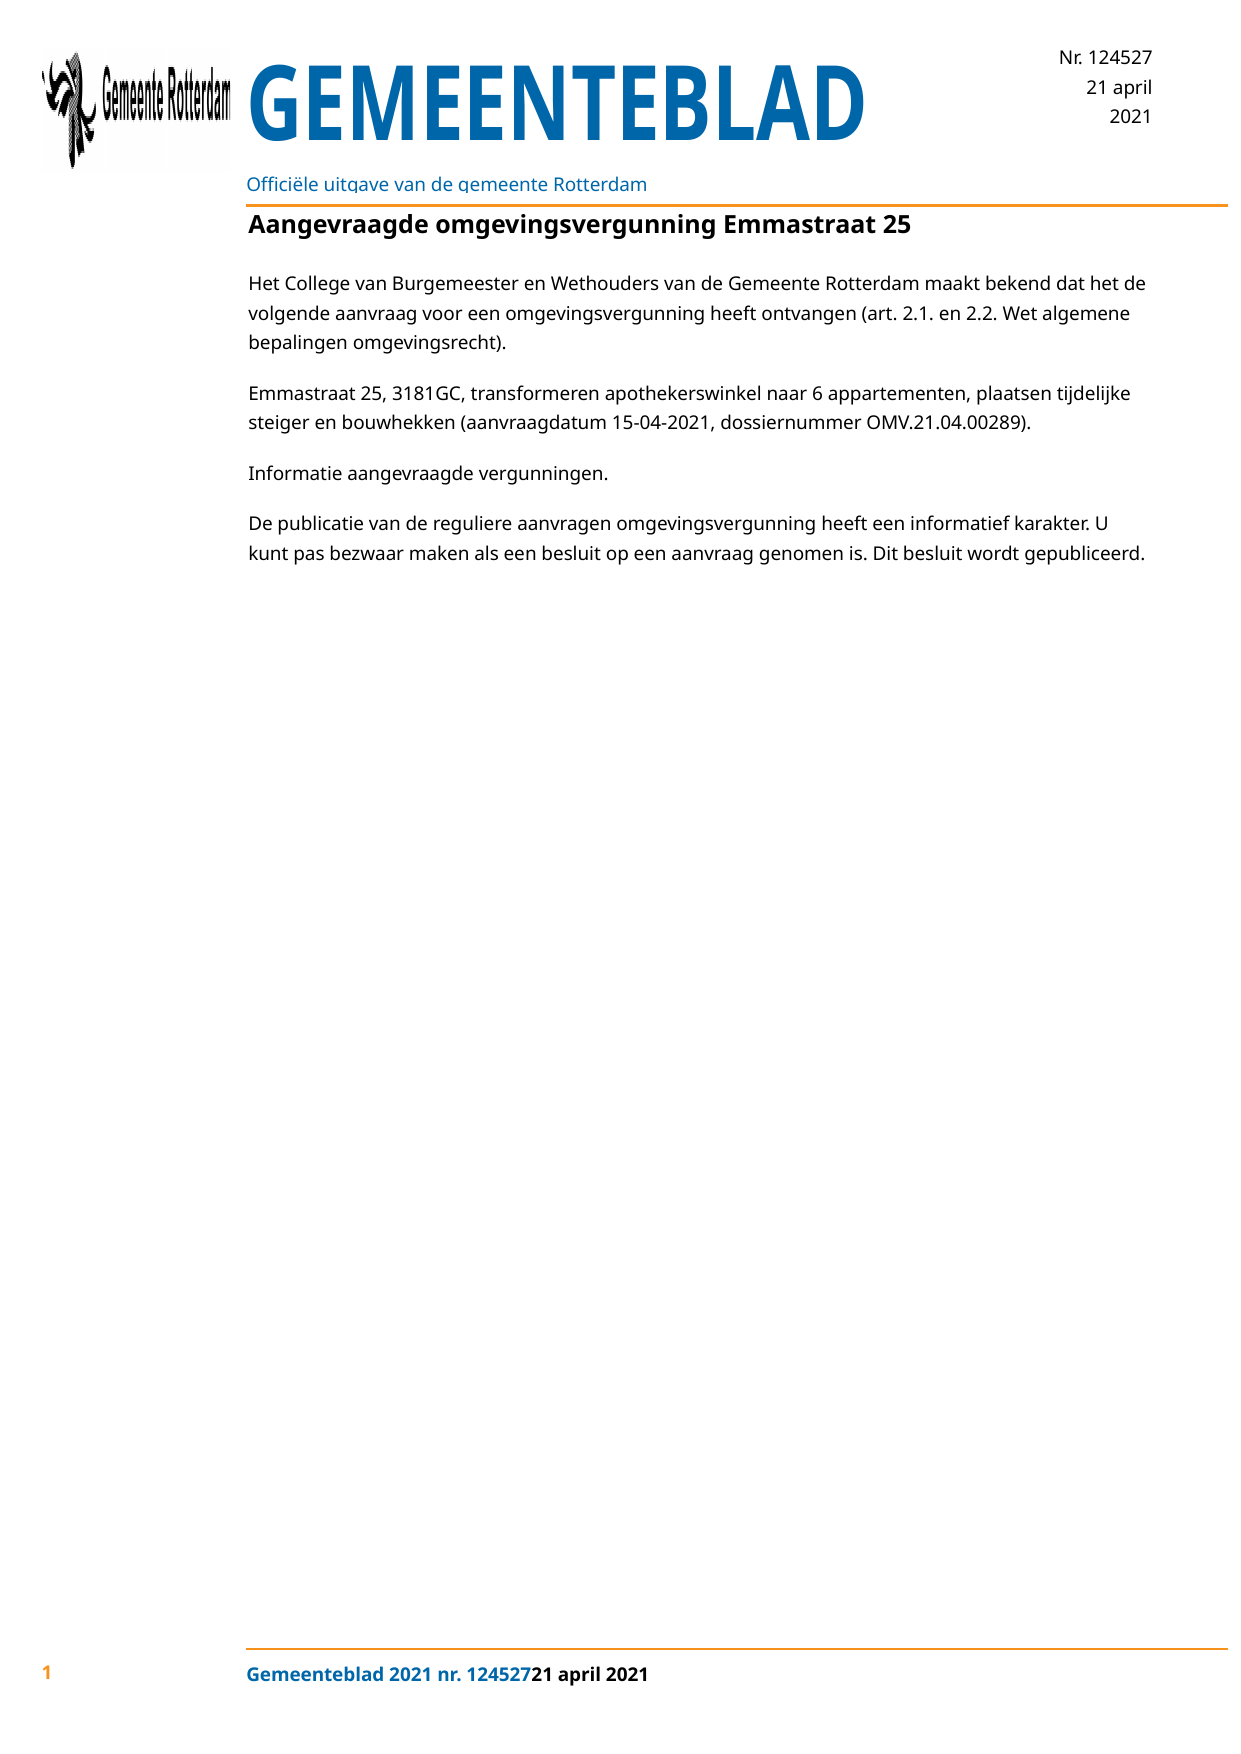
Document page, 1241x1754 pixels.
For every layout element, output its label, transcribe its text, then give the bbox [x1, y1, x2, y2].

text Aangevraagde omgevingsvergunning Emmastraat 25 [248, 207, 1152, 241]
text De publicatie van de reguliere aanvragen omgevingsvergunning heeft een informatief karakter. U kunt pas bezwaar maken als een besluit op een aanvraag genomen is. Dit besluit wordt gepubliceerd. [248, 510, 1152, 566]
text Het College van Burgemeester en Wethouders van de Gemeente Rotterdam maakt bekend dat het de volgende aanvraag voor een omgevingsvergunning heeft ontvangen (art. 2.1. en 2.2. Wet algemene bepalingen omgevingsrecht). [248, 270, 1152, 355]
text Emmastraat 25, 3181GC, transformeren apothekerswinkel naar 6 appartementen, plaatsen tijdelijke steiger en bouwhekken (aanvraagdatum 15-04-2021, dossiernummer OMV.21.04.00289). [248, 380, 1152, 435]
picture [41, 47, 231, 172]
text Informatie aangevraagde vergunningen. [248, 460, 1152, 486]
